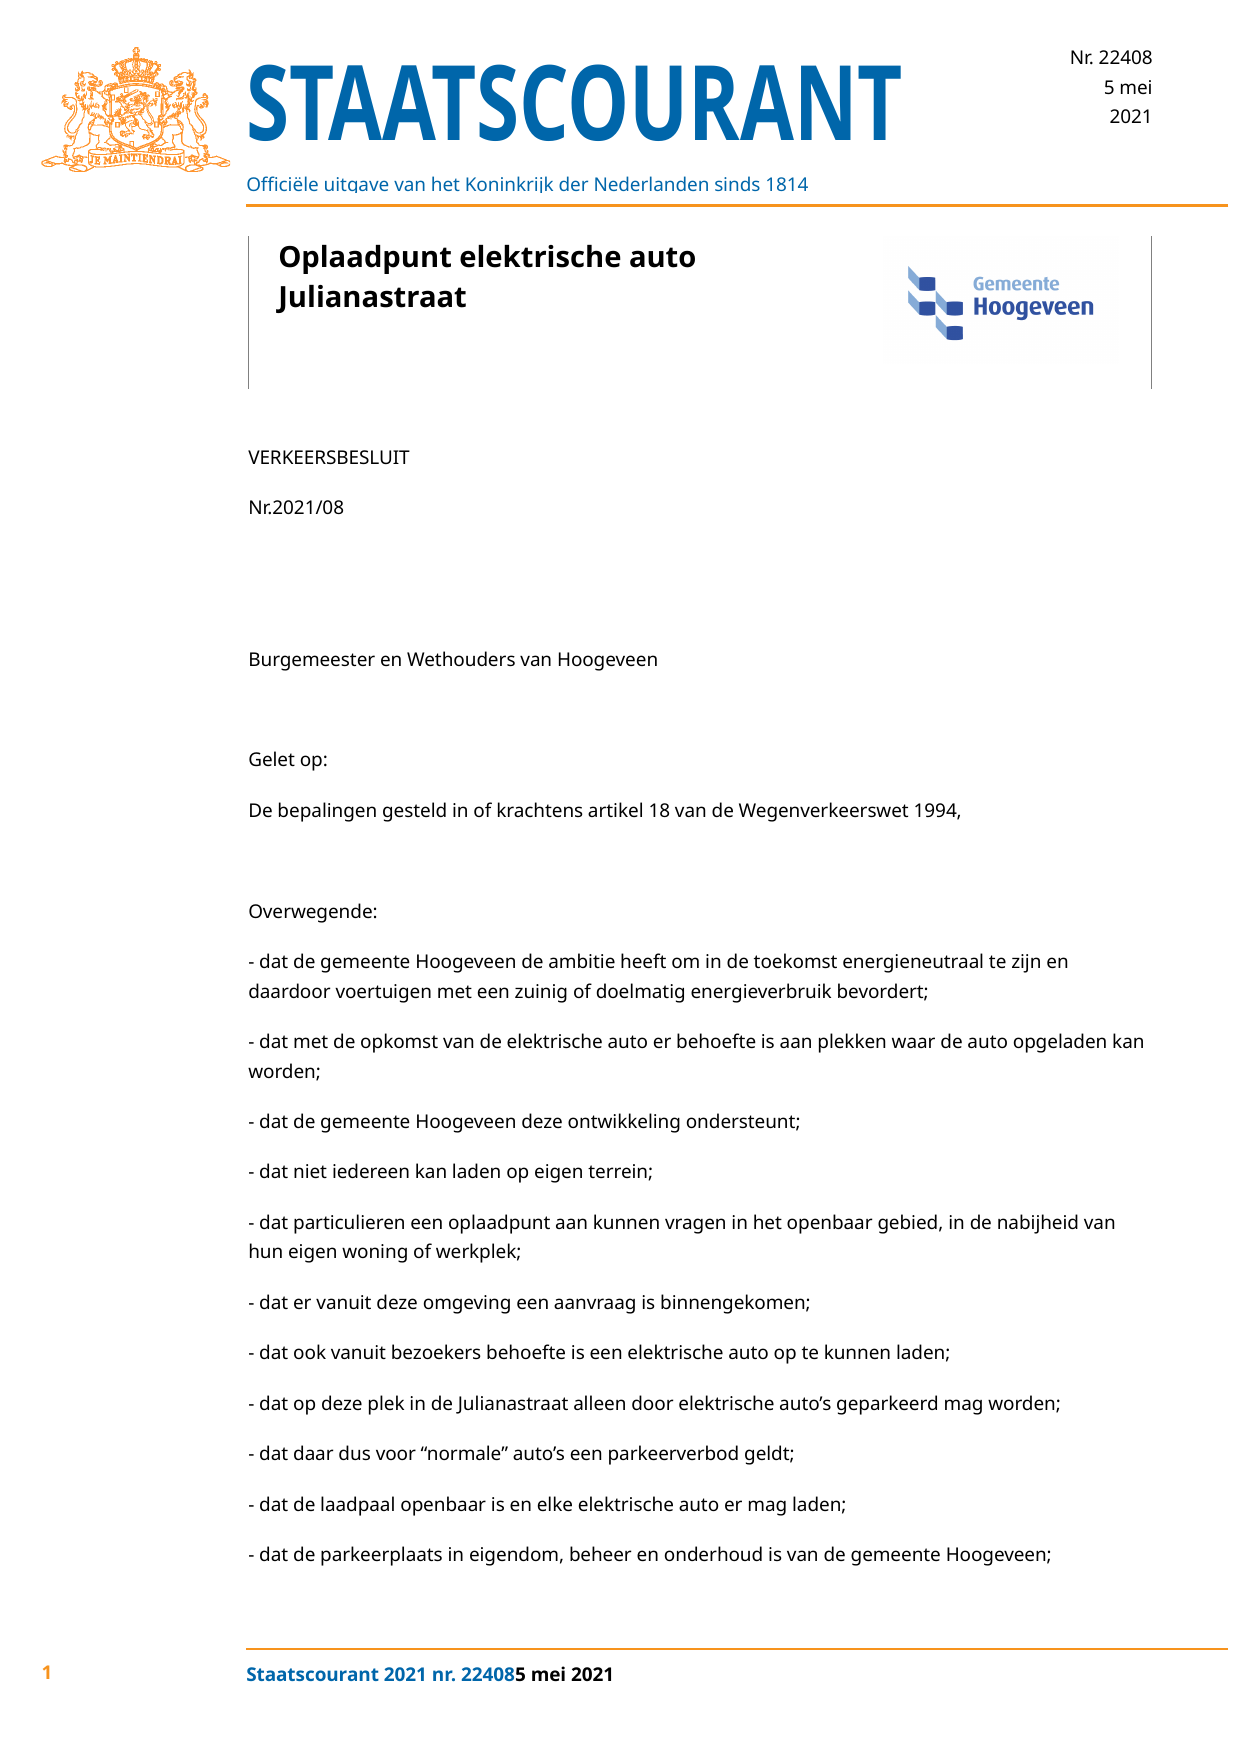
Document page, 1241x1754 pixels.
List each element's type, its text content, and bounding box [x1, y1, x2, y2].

picture [882, 236, 1119, 364]
text Nr.2021/08 [248, 494, 1152, 520]
text - dat met de opkomst van de elektrische auto er behoefte is aan plekken waar de auto opgeladen kan worden; [248, 1028, 1152, 1084]
text - dat niet iedereen kan laden op eigen terrein; [248, 1159, 1152, 1184]
text Burgemeester en Wethouders van Hoogeveen [248, 646, 1152, 672]
table_header Oplaadpunt elektrische auto Julianastraat [249, 236, 850, 389]
text - dat de gemeente Hoogeveen de ambitie heeft om in de toekomst energieneutraal te zijn en daardoor voertuigen met een zuinig of doelmatig energieverbruik bevordert; [248, 948, 1152, 1004]
text - dat daar dus voor “normale” auto’s een parkeerverbod geldt; [248, 1440, 1152, 1466]
text - dat de gemeente Hoogeveen deze ontwikkeling ondersteunt; [248, 1108, 1152, 1134]
picture [41, 47, 231, 172]
text De bepalingen gesteld in of krachtens artikel 18 van de Wegenverkeerswet 1994, [248, 797, 1152, 823]
text VERKEERSBESLUIT [248, 444, 1152, 470]
text - dat particulieren een oplaadpunt aan kunnen vragen in het openbaar gebied, in de nabijheid van hun eigen woning of werkplek; [248, 1209, 1152, 1264]
text - dat op deze plek in de Julianastraat alleen door elektrische auto’s geparkeerd mag worden; [248, 1390, 1152, 1416]
text - dat ook vanuit bezoekers behoefte is een elektrische auto op te kunnen laden; [248, 1339, 1152, 1365]
text Gelet op: [248, 747, 1152, 772]
text - dat er vanuit deze omgeving een aanvraag is binnengekomen; [248, 1289, 1152, 1315]
text - dat de parkeerplaats in eigendom, beheer en onderhoud is van de gemeente Hoogeveen; [248, 1541, 1152, 1567]
text - dat de laadpaal openbaar is en elke elektrische auto er mag laden; [248, 1491, 1152, 1517]
table_header [850, 236, 1151, 389]
text Overwegende: [248, 898, 1152, 924]
